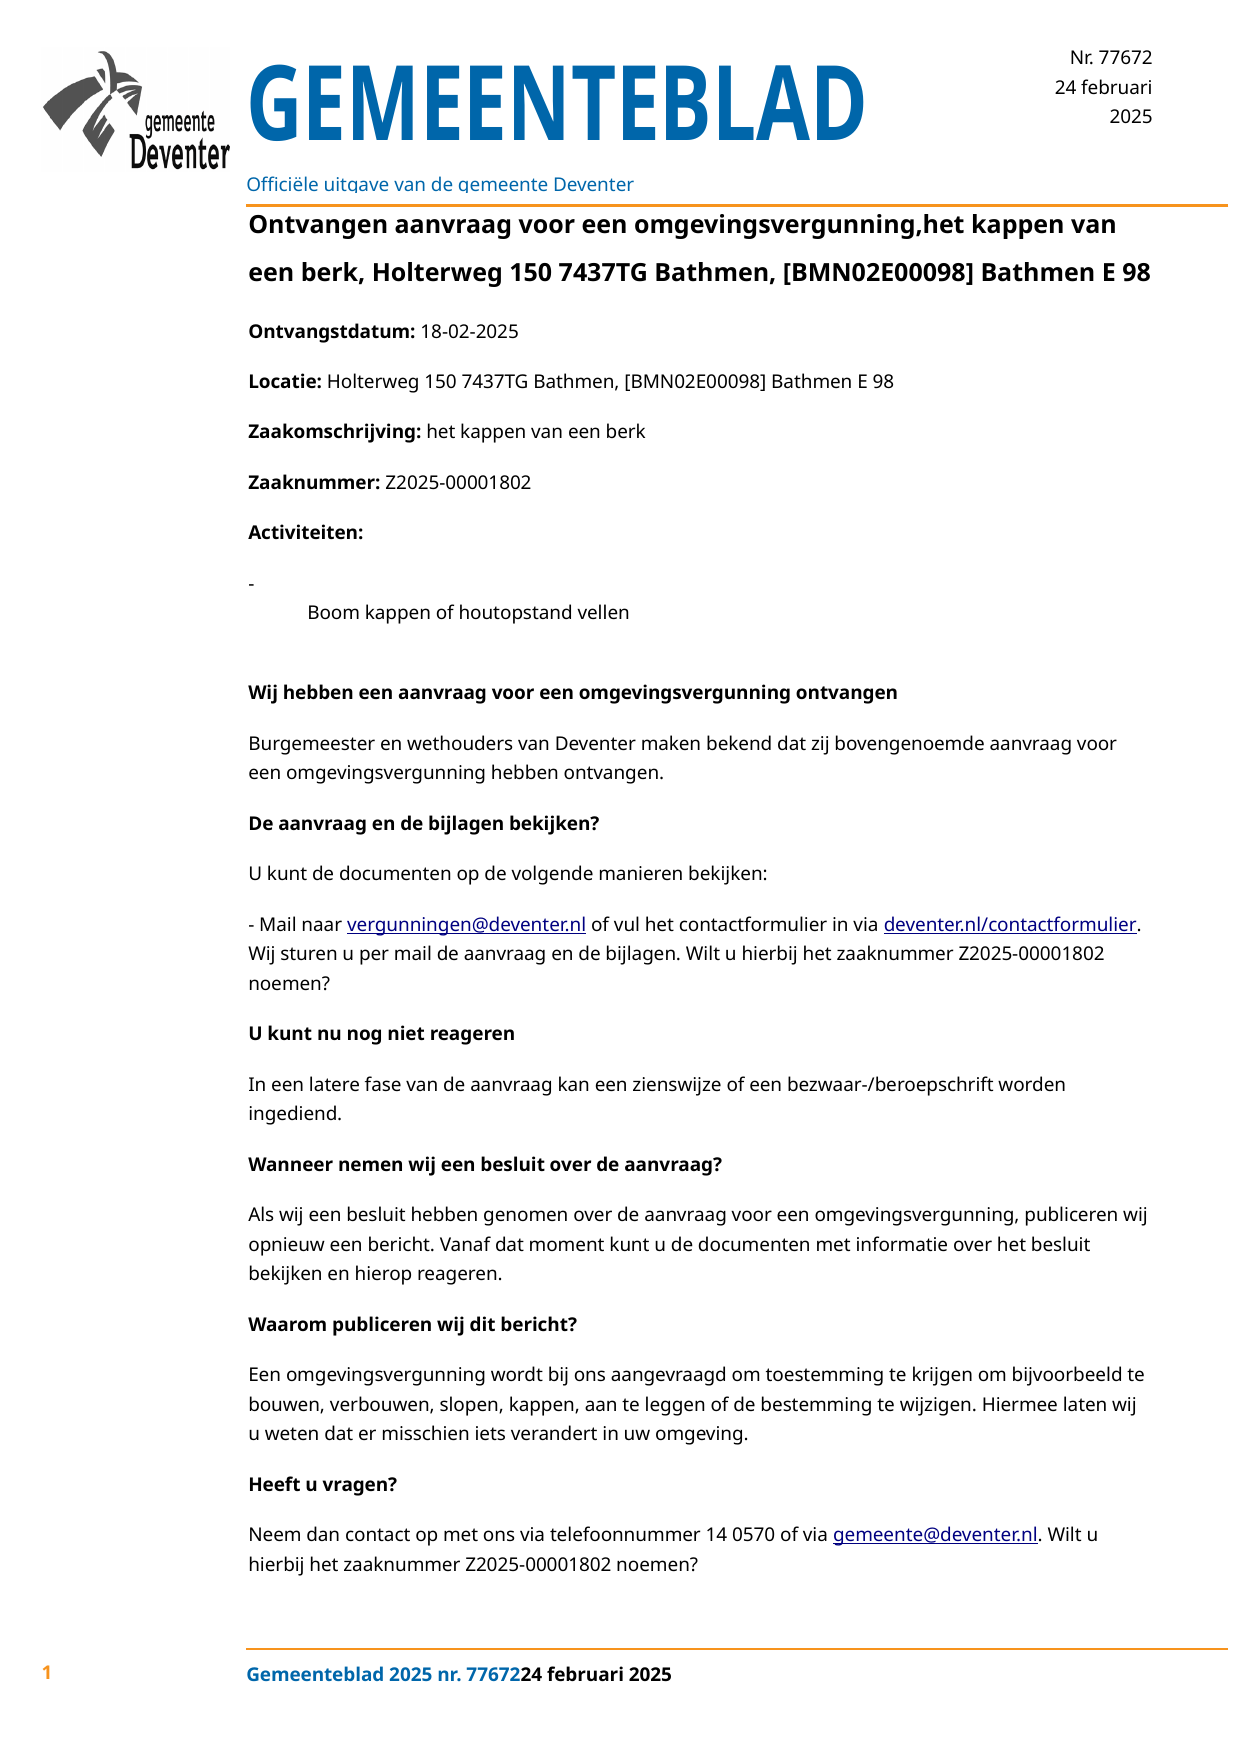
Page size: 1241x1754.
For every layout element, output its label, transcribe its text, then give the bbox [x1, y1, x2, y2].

text Een omgevingsvergunning wordt bij ons aangevraagd om toestemming te krijgen om bijvoorbeeld te bouwen, verbouwen, slopen, kappen, aan te leggen of de bestemming te wijzigen. Hiermee laten wij u weten dat er misschien iets verandert in uw omgeving. [248, 1361, 1152, 1446]
text Wij hebben een aanvraag voor een omgevingsvergunning ontvangen [248, 679, 1152, 705]
text U kunt de documenten op de volgende manieren bekijken: [248, 860, 1152, 886]
text In een latere fase van de aanvraag kan een zienswijze of een bezwaar-/beroepschrift worden ingediend. [248, 1071, 1152, 1126]
text Activiteiten: [248, 519, 1152, 545]
text Als wij een besluit hebben genomen over de aanvraag voor een omgevingsvergunning, publiceren wij opnieuw een bericht. Vanaf dat moment kunt u de documenten met informatie over het besluit bekijken en hierop reageren. [248, 1201, 1152, 1286]
text Locatie: Holterweg 150 7437TG Bathmen, [BMN02E00098] Bathmen E 98 [248, 368, 1152, 394]
text Ontvangen aanvraag voor een omgevingsvergunning,het kappen van een berk, Holterweg 150 7437TG Bathmen, [BMN02E00098] Bathmen E 98 [248, 207, 1152, 288]
text U kunt nu nog niet reageren [248, 1020, 1152, 1046]
text Wanneer nemen wij een besluit over de aanvraag? [248, 1151, 1152, 1177]
text Heeft u vragen? [248, 1471, 1152, 1497]
text Ontvangstdatum: 18-02-2025 [248, 318, 1152, 344]
text De aanvraag en de bijlagen bekijken? [248, 810, 1152, 836]
text Burgemeester en wethouders van Deventer maken bekend dat zij bovengenoemde aanvraag voor een omgevingsvergunning hebben ontvangen. [248, 730, 1152, 785]
text - Mail naar vergunningen@deventer.nl of vul het contactformulier in via deventer.nl/contactformulier. Wij sturen u per mail de aanvraag en de bijlagen. Wilt u hierbij het zaaknummer Z2025-00001802 noemen? [248, 911, 1152, 996]
list Boom kappen of houtopstand vellen [248, 599, 1152, 625]
text Neem dan contact op met ons via telefoonnummer 14 0570 of via gemeente@deventer.nl. Wilt u hierbij het zaaknummer Z2025-00001802 noemen? [248, 1521, 1152, 1577]
text Zaakomschrijving: het kappen van een berk [248, 419, 1152, 444]
text Waarom publiceren wij dit bericht? [248, 1311, 1152, 1337]
text Zaaknummer: Z2025-00001802 [248, 469, 1152, 495]
picture [41, 47, 231, 172]
